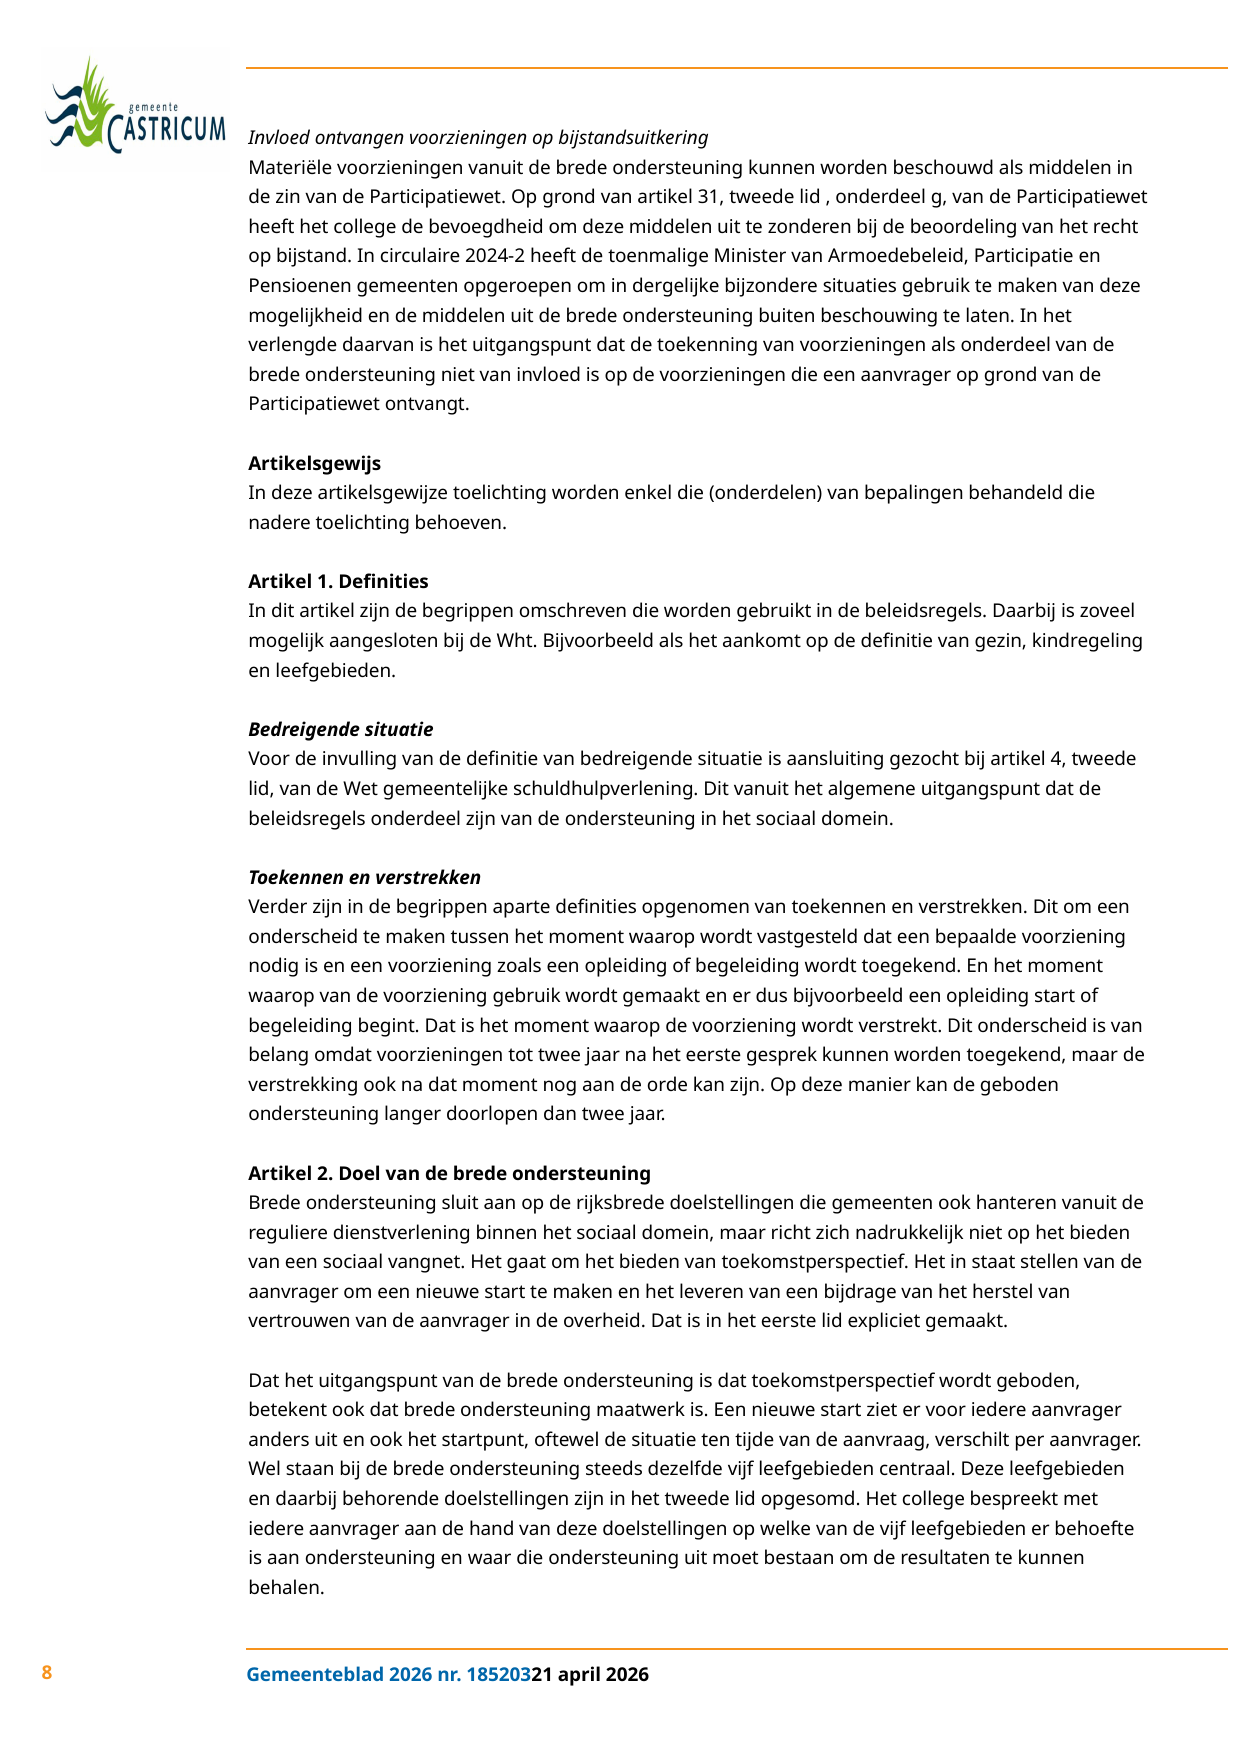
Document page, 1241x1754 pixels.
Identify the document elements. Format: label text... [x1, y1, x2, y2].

text Verder zijn in de begrippen aparte definities opgenomen van toekennen en verstrekken. Dit om een onderscheid te maken tussen het moment waarop wordt vastgesteld dat een bepaalde voorziening nodig is en een voorziening zoals een opleiding of begeleiding wordt toegekend. En het moment waarop van de voorziening gebruik wordt gemaakt en er dus bijvoorbeeld een opleiding start of begeleiding begint. Dat is het moment waarop de voorziening wordt verstrekt. Dit onderscheid is van belang omdat voorzieningen tot twee jaar na het eerste gesprek kunnen worden toegekend, maar de verstrekking ook na dat moment nog aan de orde kan zijn. Op deze manier kan de geboden ondersteuning langer doorlopen dan twee jaar. [248, 893, 1152, 1126]
text In deze artikelsgewijze toelichting worden enkel die (onderdelen) van bepalingen behandeld die nadere toelichting behoeven. [248, 479, 1152, 535]
text Brede ondersteuning sluit aan op de rijksbrede doelstellingen die gemeenten ook hanteren vanuit de reguliere dienstverlening binnen het sociaal domein, maar richt zich nadrukkelijk niet op het bieden van een sociaal vangnet. Het gaat om het bieden van toekomstperspectief. Het in staat stellen van de aanvrager om een nieuwe start te maken en het leveren van een bijdrage van het herstel van vertrouwen van de aanvrager in de overheid. Dat is in het eerste lid expliciet gemaakt. [248, 1189, 1152, 1333]
text Artikelsgewijs [248, 450, 1152, 476]
text Materiële voorzieningen vanuit de brede ondersteuning kunnen worden beschouwd als middelen in de zin van de Participatiewet. Op grond van artikel 31, tweede lid , onderdeel g, van de Participatiewet heeft het college de bevoegdheid om deze middelen uit te zonderen bij de beoordeling van het recht op bijstand. In circulaire 2024-2 heeft de toenmalige Minister van Armoedebeleid, Participatie en Pensioenen gemeenten opgeroepen om in dergelijke bijzondere situaties gebruik te maken van deze mogelijkheid en de middelen uit de brede ondersteuning buiten beschouwing te laten. In het verlengde daarvan is het uitgangspunt dat de toekenning van voorzieningen als onderdeel van de brede ondersteuning niet van invloed is op de voorzieningen die een aanvrager op grond van de Participatiewet ontvangt. [248, 154, 1152, 416]
text Artikel 2. Doel van de brede ondersteuning [248, 1160, 1152, 1186]
text Bedreigende situatie [248, 716, 1152, 742]
text Dat het uitgangspunt van de brede ondersteuning is dat toekomstperspectief wordt geboden, betekent ook dat brede ondersteuning maatwerk is. Een nieuwe start ziet er voor iedere aanvrager anders uit en ook het startpunt, oftewel de situatie ten tijde van de aanvraag, verschilt per aanvrager. Wel staan bij de brede ondersteuning steeds dezelfde vijf leefgebieden centraal. Deze leefgebieden en daarbij behorende doelstellingen zijn in het tweede lid opgesomd. Het college bespreekt met iedere aanvrager aan de hand van deze doelstellingen op welke van de vijf leefgebieden er behoefte is aan ondersteuning en waar die ondersteuning uit moet bestaan om de resultaten te kunnen behalen. [248, 1367, 1152, 1600]
text In dit artikel zijn de begrippen omschreven die worden gebruikt in de beleidsregels. Daarbij is zoveel mogelijk aangesloten bij de Wht. Bijvoorbeeld als het aankomt op de definitie van gezin, kindregeling en leefgebieden. [248, 598, 1152, 683]
text Toekennen en verstrekken [248, 864, 1152, 890]
text Voor de invulling van de definitie van bedreigende situatie is aansluiting gezocht bij artikel 4, tweede lid, van de Wet gemeentelijke schuldhulpverlening. Dit vanuit het algemene uitgangspunt dat de beleidsregels onderdeel zijn van de ondersteuning in het sociaal domein. [248, 746, 1152, 831]
text Invloed ontvangen voorzieningen op bijstandsuitkering [248, 124, 1152, 150]
picture [41, 47, 231, 172]
text Artikel 1. Definities [248, 568, 1152, 594]
